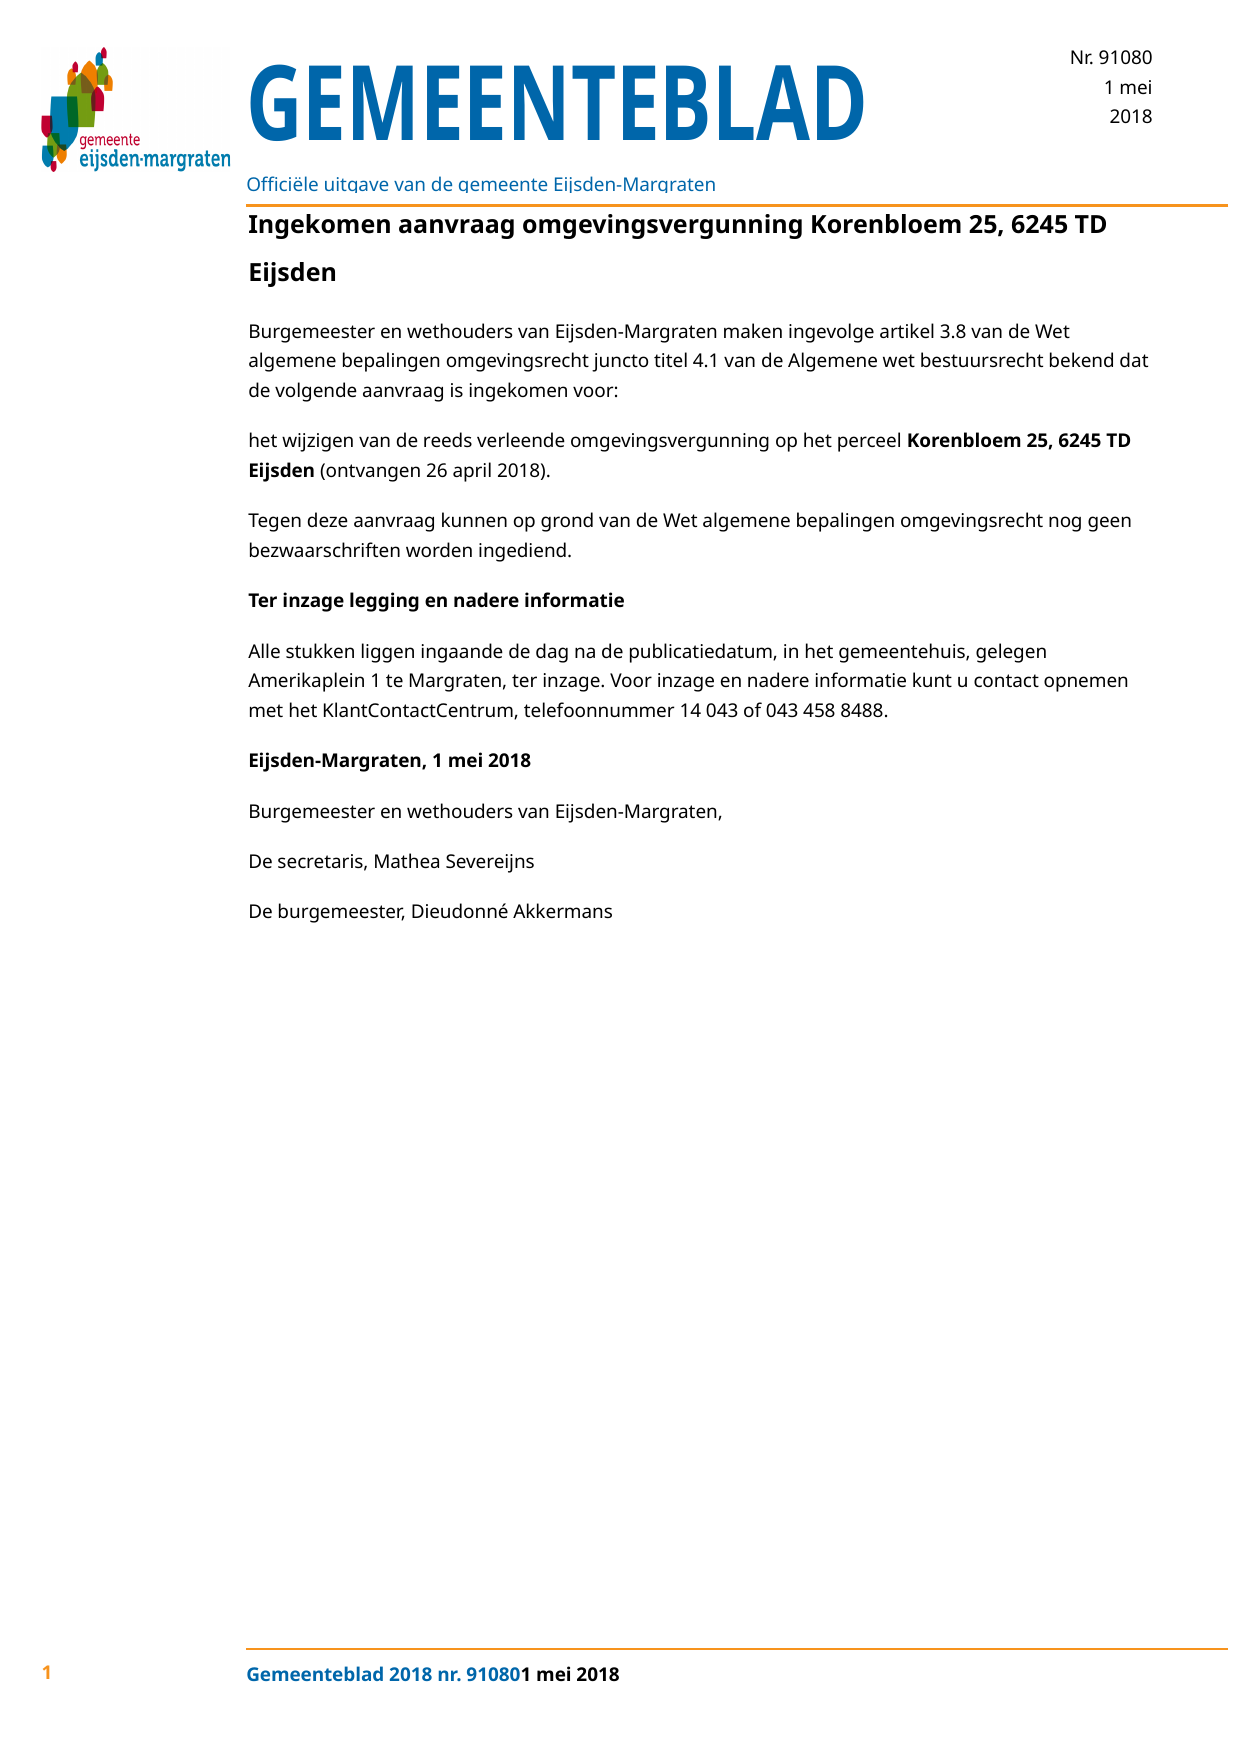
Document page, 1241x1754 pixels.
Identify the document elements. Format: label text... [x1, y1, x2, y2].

text Tegen deze aanvraag kunnen op grond van de Wet algemene bepalingen omgevingsrecht nog geen bezwaarschriften worden ingediend. [248, 507, 1152, 563]
text Burgemeester en wethouders van Eijsden-Margraten maken ingevolge artikel 3.8 van de Wet algemene bepalingen omgevingsrecht juncto titel 4.1 van de Algemene wet bestuursrecht bekend dat de volgende aanvraag is ingekomen voor: [248, 318, 1152, 403]
text Eijsden-Margraten, 1 mei 2018 [248, 747, 1152, 773]
text De secretaris, Mathea Severeijns [248, 848, 1152, 874]
text Ter inzage legging en nadere informatie [248, 587, 1152, 613]
text het wijzigen van de reeds verleende omgevingsvergunning op het perceel Korenbloem 25, 6245 TD Eijsden (ontvangen 26 april 2018). [248, 427, 1152, 483]
text Burgemeester en wethouders van Eijsden-Margraten, [248, 798, 1152, 824]
text Ingekomen aanvraag omgevingsvergunning Korenbloem 25, 6245 TD Eijsden [248, 207, 1152, 288]
text De burgemeester, Dieudonné Akkermans [248, 899, 1152, 924]
picture [41, 47, 231, 172]
text Alle stukken liggen ingaande de dag na de publicatiedatum, in het gemeentehuis, gelegen Amerikaplein 1 te Margraten, ter inzage. Voor inzage en nadere informatie kunt u contact opnemen met het KlantContactCentrum, telefoonnummer 14 043 of 043 458 8488. [248, 638, 1152, 723]
